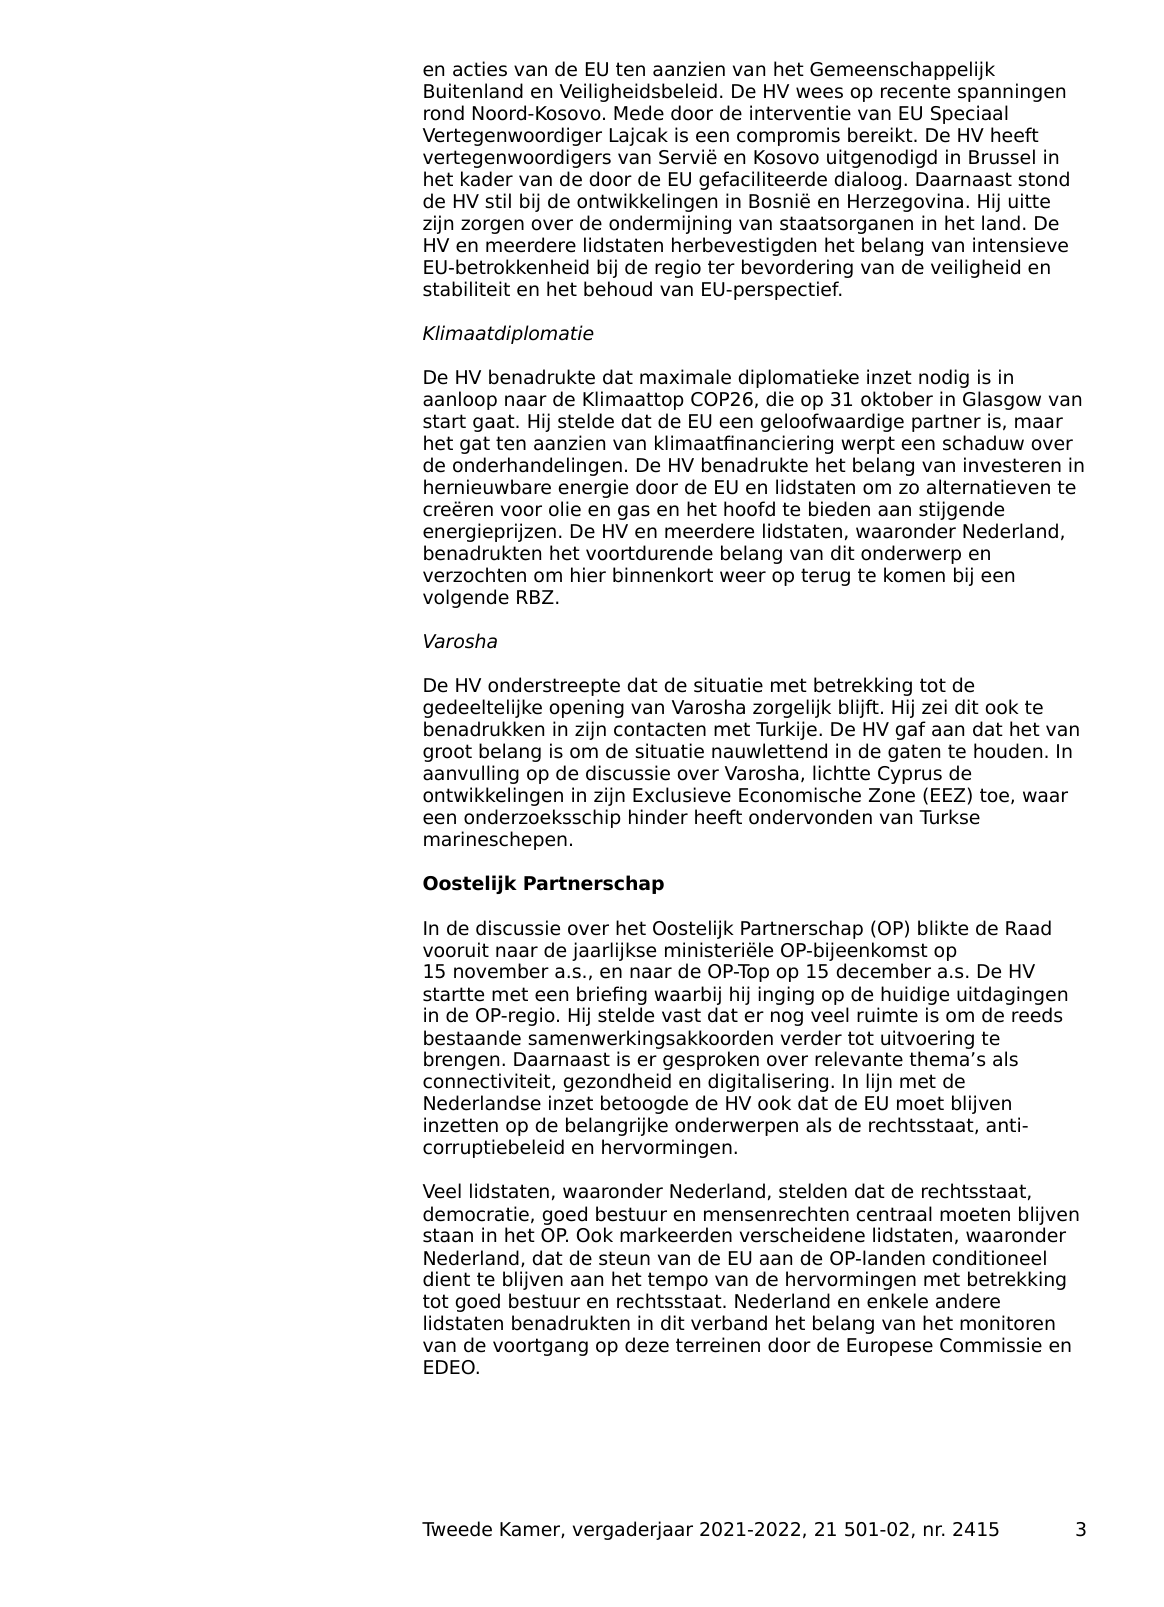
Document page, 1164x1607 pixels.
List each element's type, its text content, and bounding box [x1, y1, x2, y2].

subtitle Oostelijk Partnerschap [422, 873, 1087, 895]
text en acties van de EU ten aanzien van het Gemeenschappelijk Buitenland en Veiligheidsbeleid. De HV wees op recente spanningen rond Noord-Kosovo. Mede door de interventie van EU Speciaal Vertegenwoordiger Lajcak is een compromis bereikt. De HV heeft vertegenwoordigers van Servië en Kosovo uitgenodigd in Brussel in het kader van de door de EU gefaciliteerde dialoog. Daarnaast stond de HV stil bij de ontwikkelingen in Bosnië en Herzegovina. Hij uitte zijn zorgen over de ondermijning van staatsorganen in het land. De HV en meerdere lidstaten herbevestigden het belang van intensieve EU-betrokkenheid bij de regio ter bevordering van de veiligheid en stabiliteit en het behoud van EU-perspectief. [422, 59, 1087, 301]
text De HV onderstreepte dat de situatie met betrekking tot de gedeeltelijke opening van Varosha zorgelijk blijft. Hij zei dit ook te benadrukken in zijn contacten met Turkije. De HV gaf aan dat het van groot belang is om de situatie nauwlettend in de gaten te houden. In aanvulling op de discussie over Varosha, lichtte Cyprus de ontwikkelingen in zijn Exclusieve Economische Zone (EEZ) toe, waar een onderzoeksschip hinder heeft ondervonden van Turkse marineschepen. [422, 675, 1087, 851]
text In de discussie over het Oostelijk Partnerschap (OP) blikte de Raad vooruit naar de jaarlijkse ministeriële OP-bijeenkomst op 15 november a.s., en naar de OP-Top op 15 december a.s. De HV startte met een briefing waarbij hij inging op de huidige uitdagingen in de OP-regio. Hij stelde vast dat er nog veel ruimte is om de reeds bestaande samenwerkingsakkoorden verder tot uitvoering te brengen. Daarnaast is er gesproken over relevante thema’s als connectiviteit, gezondheid en digitalisering. In lijn met de Nederlandse inzet betoogde de HV ook dat de EU moet blijven inzetten op de belangrijke onderwerpen als de rechtsstaat, anti-corruptiebeleid en hervormingen. [422, 917, 1087, 1159]
subtitle Klimaatdiplomatie [422, 323, 1087, 345]
text De HV benadrukte dat maximale diplomatieke inzet nodig is in aanloop naar de Klimaattop COP26, die op 31 oktober in Glasgow van start gaat. Hij stelde dat de EU een geloofwaardige partner is, maar het gat ten aanzien van klimaatfinanciering werpt een schaduw over de onderhandelingen. De HV benadrukte het belang van investeren in hernieuwbare energie door de EU en lidstaten om zo alternatieven te creëren voor olie en gas en het hoofd te bieden aan stijgende energieprijzen. De HV en meerdere lidstaten, waaronder Nederland, benadrukten het voortdurende belang van dit onderwerp en verzochten om hier binnenkort weer op terug te komen bij een volgende RBZ. [422, 367, 1087, 609]
subtitle Varosha [422, 631, 1087, 653]
text Veel lidstaten, waaronder Nederland, stelden dat de rechtsstaat, democratie, goed bestuur en mensenrechten centraal moeten blijven staan in het OP. Ook markeerden verscheidene lidstaten, waaronder Nederland, dat de steun van de EU aan de OP-landen conditioneel dient te blijven aan het tempo van de hervormingen met betrekking tot goed bestuur en rechtsstaat. Nederland en enkele andere lidstaten benadrukten in dit verband het belang van het monitoren van de voortgang op deze terreinen door de Europese Commissie en EDEO. [422, 1181, 1087, 1379]
